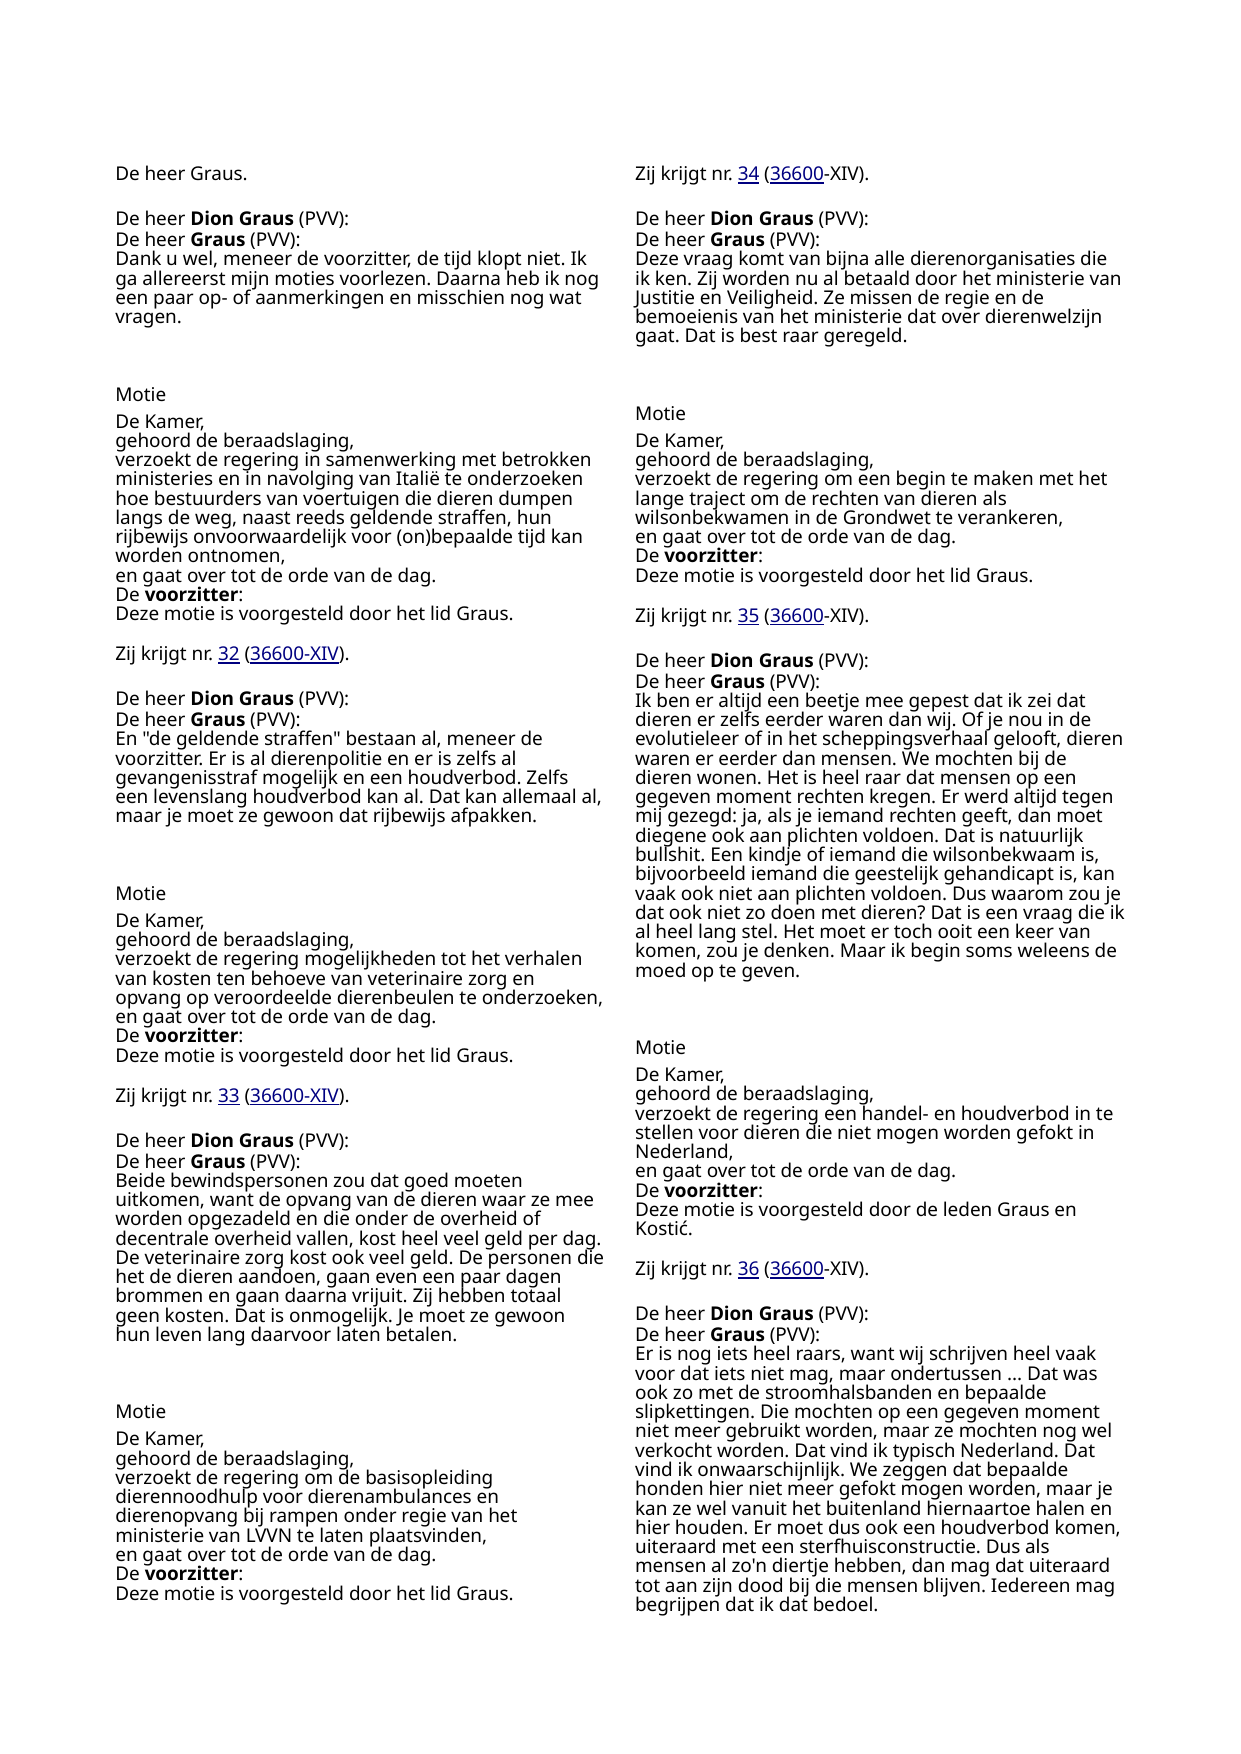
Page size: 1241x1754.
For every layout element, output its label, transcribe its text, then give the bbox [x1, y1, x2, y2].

text Deze vraag komt van bijna alle dierenorganisaties die ik ken. Zij worden nu al betaald door het ministerie van Justitie en Veiligheid. Ze missen de regie en de bemoeienis van het ministerie dat over dierenwelzijn gaat. Dat is best raar geregeld. [635, 250, 1125, 347]
text De heer Dion Graus (PVV): [115, 685, 605, 711]
text De voorzitter: [115, 1027, 605, 1047]
text Zij krijgt nr. 32 (36600-XIV). [115, 645, 605, 664]
text verzoekt de regering mogelijkheden tot het verhalen van kosten ten behoeve van veterinaire zorg en opvang op veroordeelde dierenbeulen te onderzoeken, [115, 950, 605, 1008]
text Motie [635, 400, 1125, 426]
text De heer Graus (PVV): [635, 231, 1125, 250]
text En "de geldende straffen" bestaan al, meneer de voorzitter. Er is al dierenpolitie en er is zelfs al gevangenisstraf mogelijk en een houdverbod. Zelfs een levenslang houdverbod kan al. Dat kan allemaal al, maar je moet ze gewoon dat rijbewijs afpakken. [115, 730, 605, 827]
text verzoekt de regering om de basisopleiding dierennoodhulp voor dierenambulances en dierenopvang bij rampen onder regie van het ministerie van LVVN te laten plaatsvinden, [115, 1469, 605, 1546]
text Dank u wel, meneer de voorzitter, de tijd klopt niet. Ik ga allereerst mijn moties voorlezen. Daarna heb ik nog een paar op- of aanmerkingen en misschien nog wat vragen. [115, 250, 605, 327]
text Deze motie is voorgesteld door de leden Graus en Kostić. [635, 1201, 1125, 1239]
text De voorzitter: [115, 1565, 605, 1584]
text De heer Dion Graus (PVV): [115, 205, 605, 231]
text en gaat over tot de orde van de dag. [115, 1008, 605, 1027]
text verzoekt de regering in samenwerking met betrokken ministeries en in navolging van Italië te onderzoeken hoe bestuurders van voertuigen die dieren dumpen langs de weg, naast reeds geldende straffen, hun rijbewijs onvoorwaardelijk voor (on)bepaalde tijd kan worden ontnomen, [115, 451, 605, 567]
text Motie [635, 1034, 1125, 1060]
text De voorzitter: [635, 547, 1125, 567]
text Er is nog iets heel raars, want wij schrijven heel vaak voor dat iets niet mag, maar ondertussen ... Dat was ook zo met de stroomhalsbanden en bepaalde slipkettingen. Die mochten op een gegeven moment niet meer gebruikt worden, maar ze mochten nog wel verkocht worden. Dat vind ik typisch Nederland. Dat vind ik onwaarschijnlijk. We zeggen dat bepaalde honden hier niet meer gefokt mogen worden, maar je kan ze wel vanuit het buitenland hiernaartoe halen en hier houden. Er moet dus ook een houdverbod komen, uiteraard met een sterfhuisconstructie. Dus als mensen al zo'n diertje hebben, dan mag dat uiteraard tot aan zijn dood bij die mensen blijven. Iedereen mag begrijpen dat ik dat bedoel. [635, 1345, 1125, 1615]
text Zij krijgt nr. 35 (36600-XIV). [635, 607, 1125, 626]
text Zij krijgt nr. 36 (36600-XIV). [635, 1260, 1125, 1279]
text gehoord de beraadslaging, [115, 432, 605, 451]
text De heer Graus (PVV): [635, 673, 1125, 692]
text De heer Dion Graus (PVV): [635, 1300, 1125, 1326]
text De heer Graus (PVV): [115, 231, 605, 250]
text Motie [115, 1399, 605, 1424]
text Deze motie is voorgesteld door het lid Graus. [115, 1584, 605, 1604]
text Motie [115, 381, 605, 407]
text De Kamer, [635, 1066, 1125, 1085]
text en gaat over tot de orde van de dag. [635, 1162, 1125, 1182]
text De voorzitter: [635, 1182, 1125, 1201]
text De Kamer, [635, 432, 1125, 451]
text De heer Graus (PVV): [635, 1326, 1125, 1345]
text De voorzitter: [115, 586, 605, 605]
text De heer Dion Graus (PVV): [635, 205, 1125, 231]
text De Kamer, [115, 912, 605, 931]
text De heer Graus (PVV): [115, 1153, 605, 1172]
text en gaat over tot de orde van de dag. [635, 528, 1125, 547]
text De heer Graus. [115, 165, 605, 184]
text Ik ben er altijd een beetje mee gepest dat ik zei dat dieren er zelfs eerder waren dan wij. Of je nou in de evolutieleer of in het scheppingsverhaal gelooft, dieren waren er eerder dan mensen. We mochten bij de dieren wonen. Het is heel raar dat mensen op een gegeven moment rechten kregen. Er werd altijd tegen mij gezegd: ja, als je iemand rechten geeft, dan moet diegene ook aan plichten voldoen. Dat is natuurlijk bullshit. Een kindje of iemand die wilsonbekwaam is, bijvoorbeeld iemand die geestelijk gehandicapt is, kan vaak ook niet aan plichten voldoen. Dus waarom zou je dat ook niet zo doen met dieren? Dat is een vraag die ik al heel lang stel. Het moet er toch ooit een keer van komen, zou je denken. Maar ik begin soms weleens de moed op te geven. [635, 692, 1125, 981]
text De heer Graus (PVV): [115, 711, 605, 730]
text gehoord de beraadslaging, [115, 931, 605, 950]
text De heer Dion Graus (PVV): [635, 647, 1125, 673]
text gehoord de beraadslaging, [635, 1085, 1125, 1104]
text en gaat over tot de orde van de dag. [115, 567, 605, 586]
text en gaat over tot de orde van de dag. [115, 1546, 605, 1565]
text gehoord de beraadslaging, [635, 451, 1125, 470]
text De heer Dion Graus (PVV): [115, 1127, 605, 1153]
text Zij krijgt nr. 33 (36600-XIV). [115, 1087, 605, 1106]
text verzoekt de regering om een begin te maken met het lange traject om de rechten van dieren als wilsonbekwamen in de Grondwet te verankeren, [635, 470, 1125, 528]
text De Kamer, [115, 1430, 605, 1450]
text verzoekt de regering een handel- en houdverbod in te stellen voor dieren die niet mogen worden gefokt in Nederland, [635, 1104, 1125, 1162]
text Deze motie is voorgesteld door het lid Graus. [115, 1047, 605, 1066]
text Deze motie is voorgesteld door het lid Graus. [635, 567, 1125, 586]
text De Kamer, [115, 413, 605, 432]
text Zij krijgt nr. 34 (36600-XIV). [635, 165, 1125, 184]
text Deze motie is voorgesteld door het lid Graus. [115, 605, 605, 624]
text Beide bewindspersonen zou dat goed moeten uitkomen, want de opvang van de dieren waar ze mee worden opgezadeld en die onder de overheid of decentrale overheid vallen, kost heel veel geld per dag. De veterinaire zorg kost ook veel geld. De personen die het de dieren aandoen, gaan even een paar dagen brommen en gaan daarna vrijuit. Zij hebben totaal geen kosten. Dat is onmogelijk. Je moet ze gewoon hun leven lang daarvoor laten betalen. [115, 1172, 605, 1345]
text Motie [115, 880, 605, 906]
text gehoord de beraadslaging, [115, 1450, 605, 1469]
